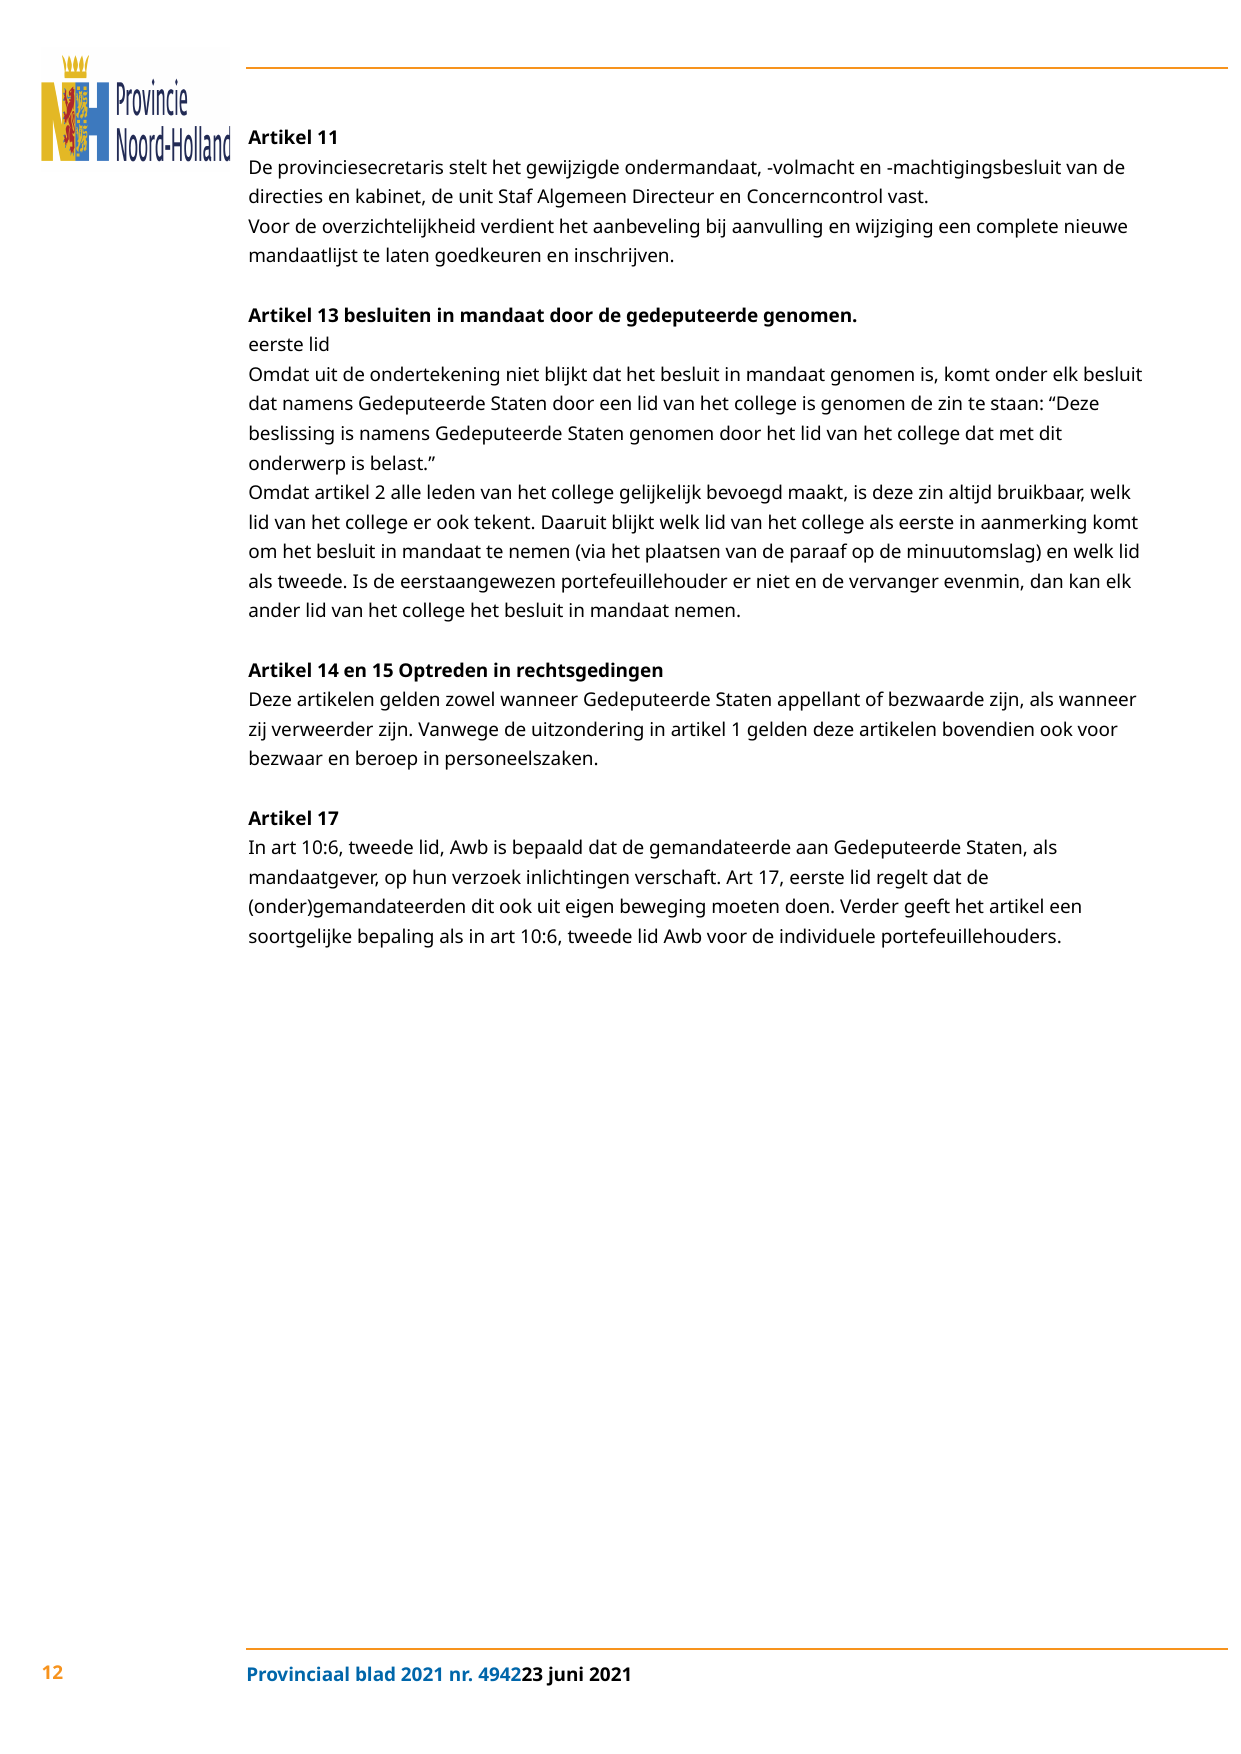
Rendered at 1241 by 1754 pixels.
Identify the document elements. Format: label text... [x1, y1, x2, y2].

text Artikel 17 [248, 805, 1152, 831]
text Deze artikelen gelden zowel wanneer Gedeputeerde Staten appellant of bezwaarde zijn, als wanneer zij verweerder zijn. Vanwege de uitzondering in artikel 1 gelden deze artikelen bovendien ook voor bezwaar en beroep in personeelszaken. [248, 686, 1152, 771]
text In art 10:6, tweede lid, Awb is bepaald dat de gemandateerde aan Gedeputeerde Staten, als mandaatgever, op hun verzoek inlichtingen verschaft. Art 17, eerste lid regelt dat de (onder)gemandateerden dit ook uit eigen beweging moeten doen. Verder geeft het artikel een soortgelijke bepaling als in art 10:6, tweede lid Awb voor de individuele portefeuillehouders. [248, 834, 1152, 949]
text Omdat artikel 2 alle leden van het college gelijkelijk bevoegd maakt, is deze zin altijd bruikbaar, welk lid van het college er ook tekent. Daaruit blijkt welk lid van het college als eerste in aanmerking komt om het besluit in mandaat te nemen (via het plaatsen van de paraaf op de minuutomslag) en welk lid als tweede. Is de eerstaangewezen portefeuillehouder er niet en de vervanger evenmin, dan kan elk ander lid van het college het besluit in mandaat nemen. [248, 479, 1152, 623]
text De provinciesecretaris stelt het gewijzigde ondermandaat, -volmacht en -machtigingsbesluit van de directies en kabinet, de unit Staf Algemeen Directeur en Concerncontrol vast. [248, 154, 1152, 209]
text Artikel 14 en 15 Optreden in rechtsgedingen [248, 657, 1152, 683]
text Artikel 11 [248, 124, 1152, 150]
text eerste lid [248, 331, 1152, 357]
text Omdat uit de ondertekening niet blijkt dat het besluit in mandaat genomen is, komt onder elk besluit dat namens Gedeputeerde Staten door een lid van het college is genomen de zin te staan: “Deze beslissing is namens Gedeputeerde Staten genomen door het lid van het college dat met dit onderwerp is belast.” [248, 361, 1152, 476]
text Artikel 13 besluiten in mandaat door de gedeputeerde genomen. [248, 302, 1152, 328]
text Voor de overzichtelijkheid verdient het aanbeveling bij aanvulling en wijziging een complete nieuwe mandaatlijst te laten goedkeuren en inschrijven. [248, 213, 1152, 268]
picture [41, 47, 231, 172]
